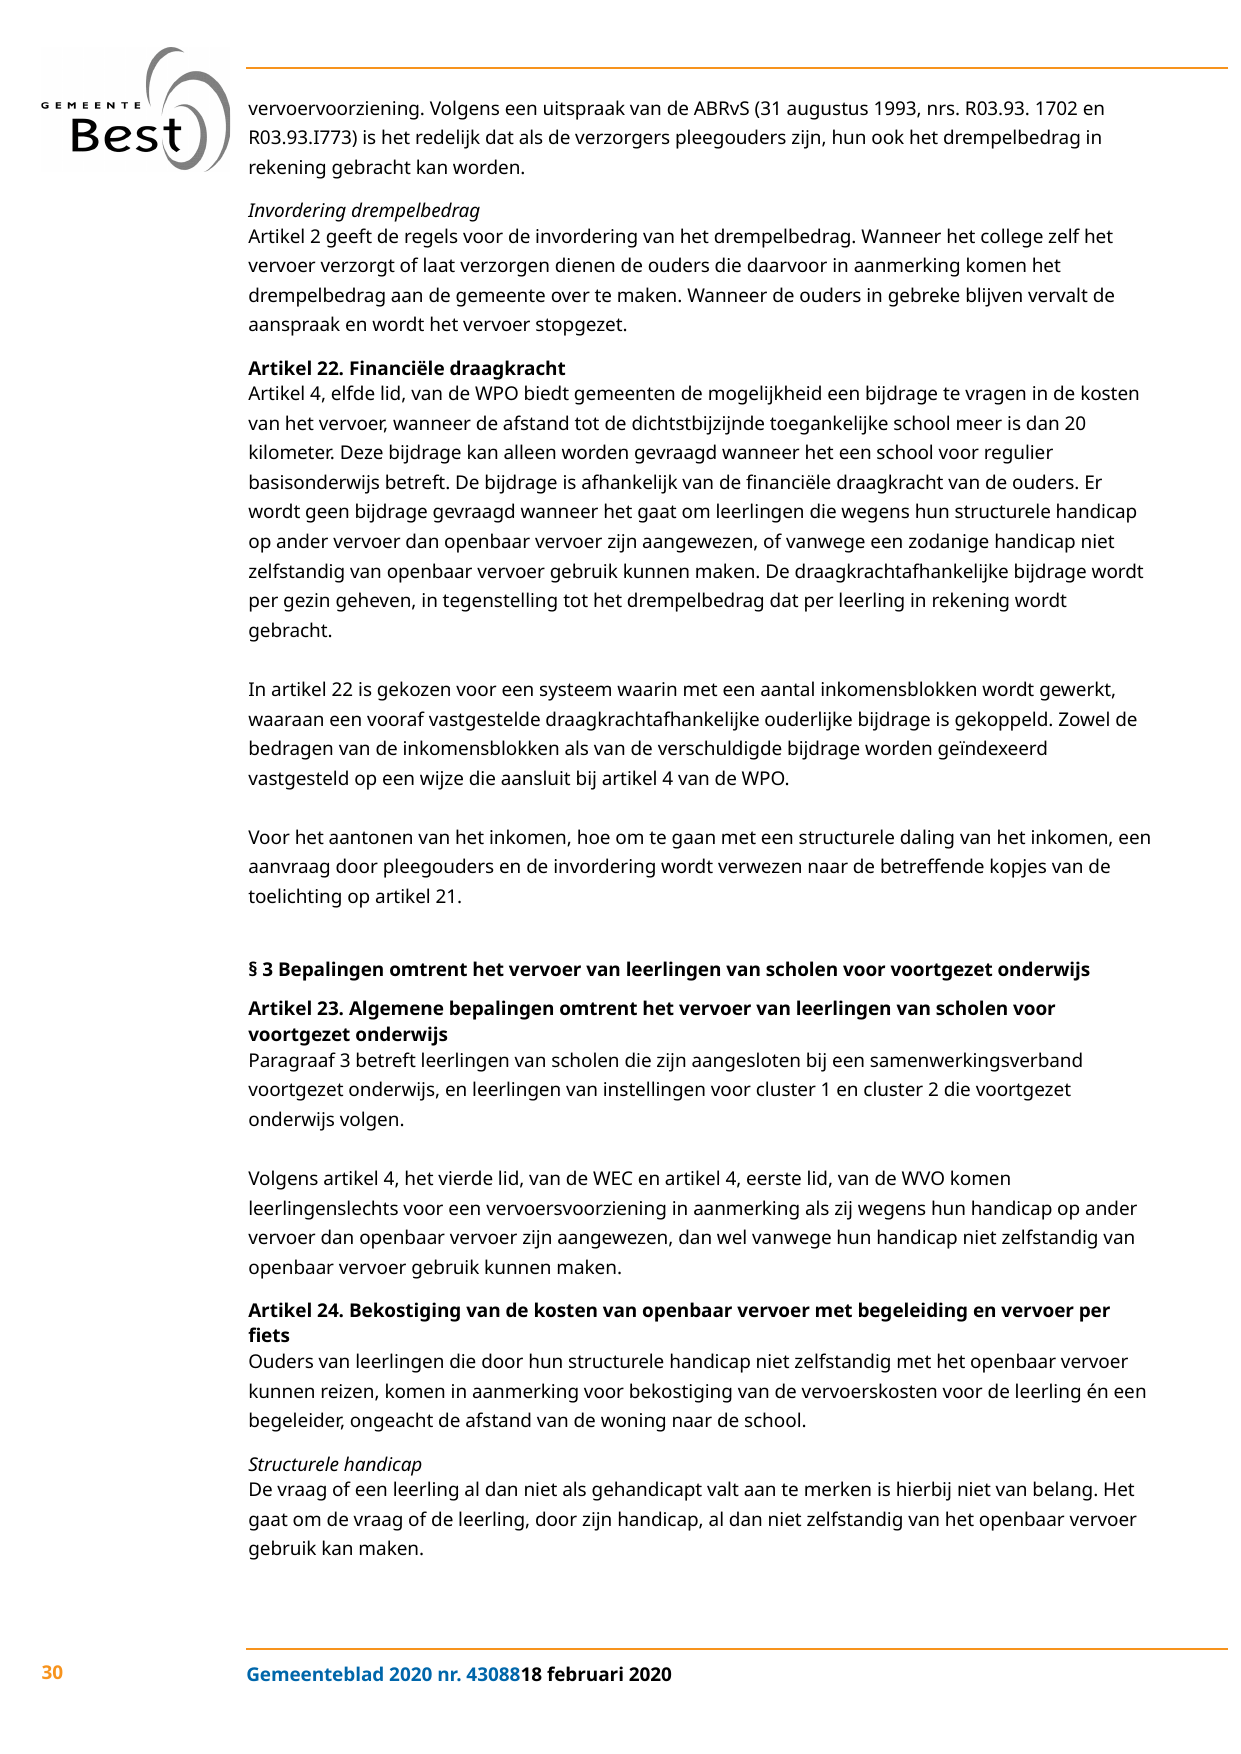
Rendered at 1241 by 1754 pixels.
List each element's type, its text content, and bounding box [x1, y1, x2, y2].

text Artikel 24. Bekostiging van de kosten van openbaar vervoer met begeleiding en vervoer per fiets [248, 1297, 1152, 1348]
picture [41, 47, 231, 172]
text Ouders van leerlingen die door hun structurele handicap niet zelfstandig met het openbaar vervoer kunnen reizen, komen in aanmerking voor bekostiging van de vervoerskosten voor de leerling én een begeleider, ongeacht de afstand van de woning naar de school. [248, 1348, 1152, 1433]
text Volgens artikel 4, het vierde lid, van de WEC en artikel 4, eerste lid, van de WVO komen leerlingenslechts voor een vervoersvoorziening in aanmerking als zij wegens hun handicap op ander vervoer dan openbaar vervoer zijn aangewezen, dan wel vanwege hun handicap niet zelfstandig van openbaar vervoer gebruik kunnen maken. [248, 1165, 1152, 1279]
text Artikel 2 geeft de regels voor de invordering van het drempelbedrag. Wanneer het college zelf het vervoer verzorgt of laat verzorgen dienen de ouders die daarvoor in aanmerking komen het drempelbedrag aan de gemeente over te maken. Wanneer de ouders in gebreke blijven vervalt de aanspraak en wordt het vervoer stopgezet. [248, 223, 1152, 337]
text Artikel 4, elfde lid, van de WPO biedt gemeenten de mogelijkheid een bijdrage te vragen in de kosten van het vervoer, wanneer de afstand tot de dichtstbijzijnde toegankelijke school meer is dan 20 kilometer. Deze bijdrage kan alleen worden gevraagd wanneer het een school voor regulier basisonderwijs betreft. De bijdrage is afhankelijk van de financiële draagkracht van de ouders. Er wordt geen bijdrage gevraagd wanneer het gaat om leerlingen die wegens hun structurele handicap op ander vervoer dan openbaar vervoer zijn aangewezen, of vanwege een zodanige handicap niet zelfstandig van openbaar vervoer gebruik kunnen maken. De draagkrachtafhankelijke bijdrage wordt per gezin geheven, in tegenstelling tot het drempelbedrag dat per leerling in rekening wordt gebracht. [248, 380, 1152, 643]
text Invordering drempelbedrag [248, 197, 1152, 223]
text § 3 Bepalingen omtrent het vervoer van leerlingen van scholen voor voortgezet onderwijs [248, 956, 1152, 982]
text Voor het aantonen van het inkomen, hoe om te gaan met een structurele daling van het inkomen, een aanvraag door pleegouders en de invordering wordt verwezen naar de betreffende kopjes van de toelichting op artikel 21. [248, 824, 1152, 909]
text In artikel 22 is gekozen voor een systeem waarin met een aantal inkomensblokken wordt gewerkt, waaraan een vooraf vastgestelde draagkrachtafhankelijke ouderlijke bijdrage is gekoppeld. Zowel de bedragen van de inkomensblokken als van de verschuldigde bijdrage worden geïndexeerd vastgesteld op een wijze die aansluit bij artikel 4 van de WPO. [248, 676, 1152, 791]
text Artikel 22. Financiële draagkracht [248, 355, 1152, 380]
text De vraag of een leerling al dan niet als gehandicapt valt aan te merken is hierbij niet van belang. Het gaat om de vraag of de leerling, door zijn handicap, al dan niet zelfstandig van het openbaar vervoer gebruik kan maken. [248, 1476, 1152, 1561]
text Structurele handicap [248, 1451, 1152, 1476]
text vervoervoorziening. Volgens een uitspraak van de ABRvS (31 augustus 1993, nrs. R03.93. 1702 en R03.93.I773) is het redelijk dat als de verzorgers pleegouders zijn, hun ook het drempelbedrag in rekening gebracht kan worden. [248, 95, 1152, 180]
text Paragraaf 3 betreft leerlingen van scholen die zijn aangesloten bij een samenwerkingsverband voortgezet onderwijs, en leerlingen van instellingen voor cluster 1 en cluster 2 die voortgezet onderwijs volgen. [248, 1047, 1152, 1132]
text Artikel 23. Algemene bepalingen omtrent het vervoer van leerlingen van scholen voor voortgezet onderwijs [248, 995, 1152, 1047]
